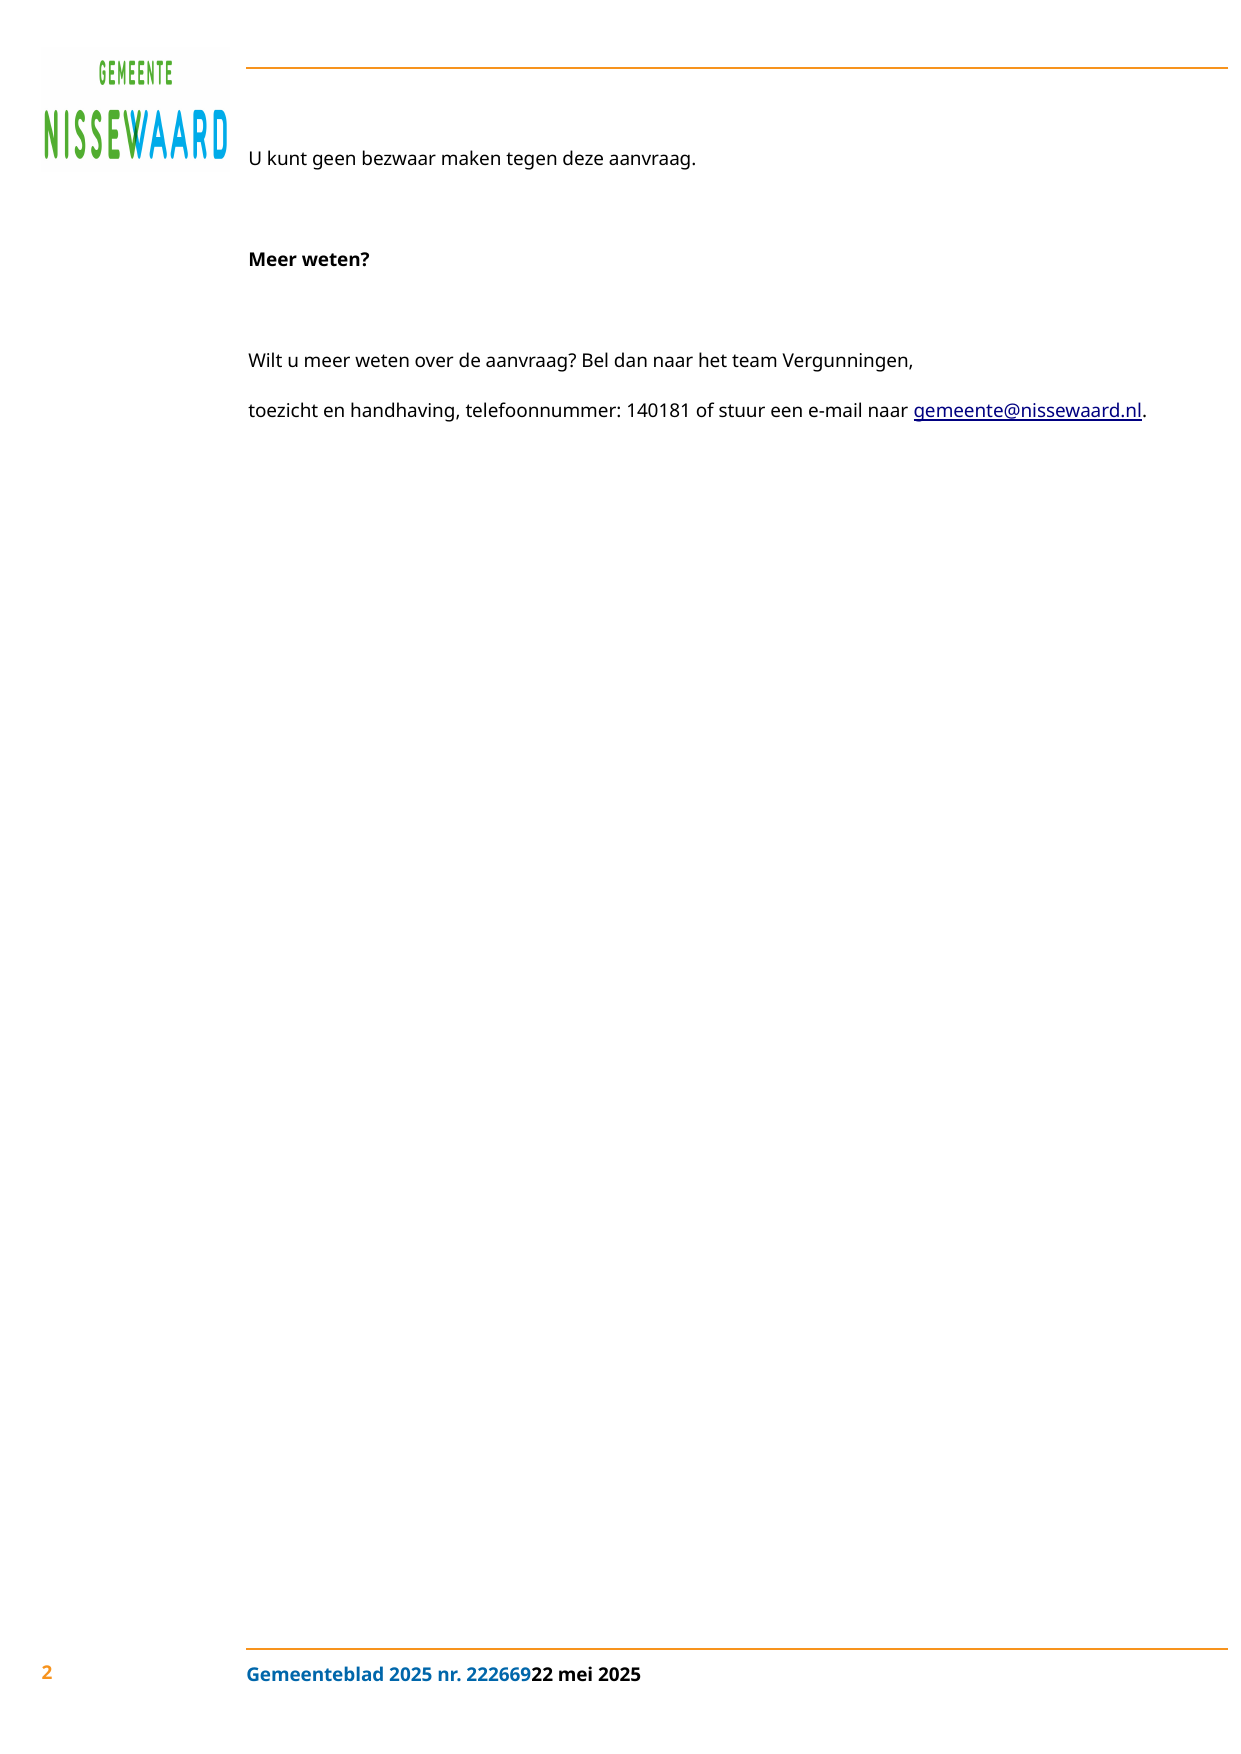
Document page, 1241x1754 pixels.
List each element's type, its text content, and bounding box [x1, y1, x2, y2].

picture [41, 47, 231, 172]
text Meer weten? [248, 246, 1152, 272]
text U kunt geen bezwaar maken tegen deze aanvraag. [248, 145, 1152, 171]
text Wilt u meer weten over de aanvraag? Bel dan naar het team Vergunningen, [248, 347, 1152, 373]
text toezicht en handhaving, telefoonnummer: 140181 of stuur een e-mail naar gemeente@nissewaard.nl. [248, 397, 1152, 423]
